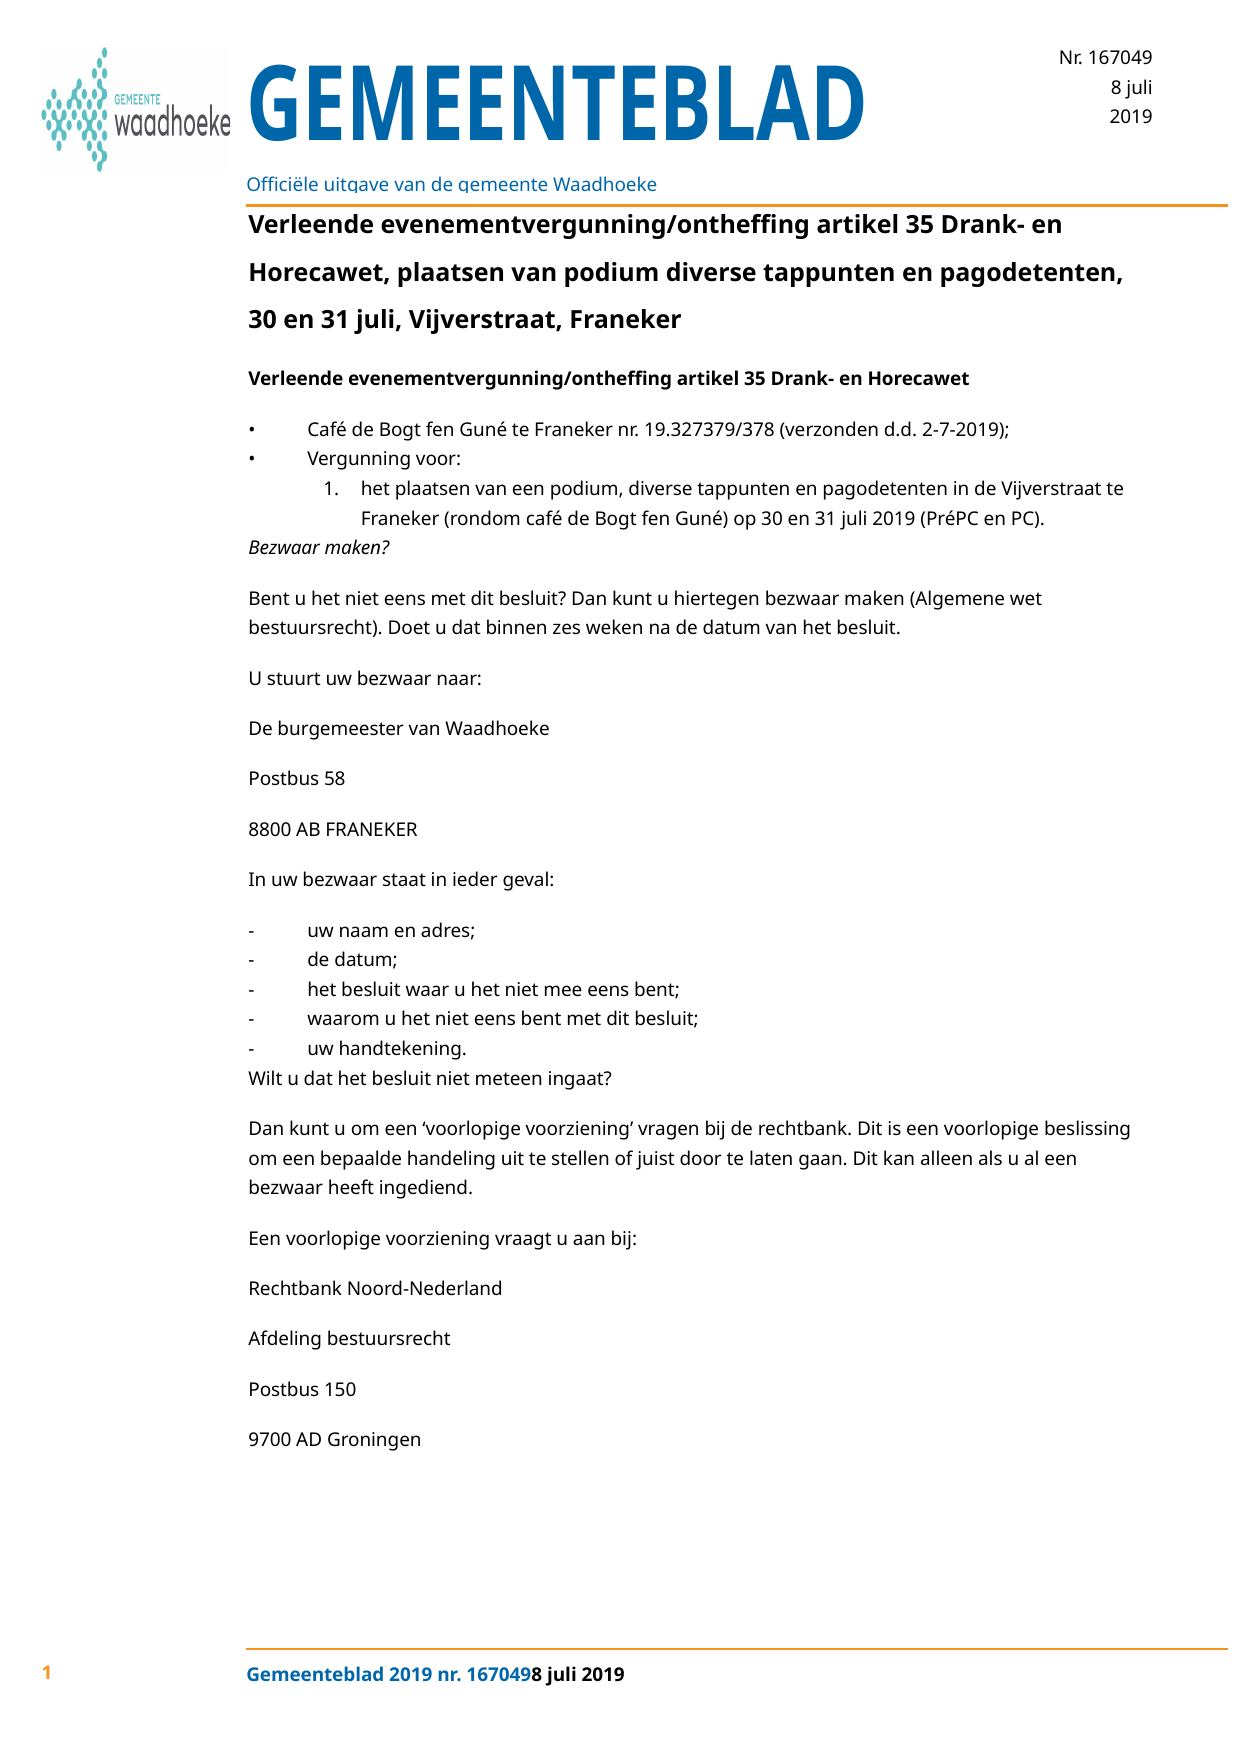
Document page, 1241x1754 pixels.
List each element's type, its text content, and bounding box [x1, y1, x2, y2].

text U stuurt uw bezwaar naar: [248, 665, 1152, 690]
list Café de Bogt fen Guné te Franeker nr. 19.327379/378 (verzonden d.d. 2-7-2019); [248, 416, 1152, 442]
text Dan kunt u om een ‘voorlopige voorziening’ vragen bij de rechtbank. Dit is een voorlopige beslissing om een bepaalde handeling uit te stellen of juist door te laten gaan. Dit kan alleen als u al een bezwaar heeft ingediend. [248, 1115, 1152, 1200]
text In uw bezwaar staat in ieder geval: [248, 866, 1152, 892]
list uw naam en adres; [248, 917, 1152, 942]
text Afdeling bestuursrecht [248, 1326, 1152, 1351]
list het plaatsen van een podium, diverse tappunten en pagodetenten in de Vijverstraat te Franeker (rondom café de Bogt fen Guné) op 30 en 31 juli 2019 (PréPC en PC). [323, 475, 1152, 530]
text Rechtbank Noord-Nederland [248, 1275, 1152, 1301]
text Een voorlopige voorziening vraagt u aan bij: [248, 1225, 1152, 1250]
list het besluit waar u het niet mee eens bent; [248, 976, 1152, 1002]
text Postbus 58 [248, 766, 1152, 791]
text Wilt u dat het besluit niet meteen ingaat? [248, 1065, 1152, 1090]
text De burgemeester van Waadhoeke [248, 715, 1152, 741]
text 9700 AD Groningen [248, 1426, 1152, 1452]
text Postbus 150 [248, 1376, 1152, 1402]
list waarom u het niet eens bent met dit besluit; [248, 1006, 1152, 1031]
text 8800 AB FRANEKER [248, 816, 1152, 842]
list de datum; [248, 946, 1152, 972]
text Bent u het niet eens met dit besluit? Dan kunt u hiertegen bezwaar maken (Algemene wet bestuursrecht). Doet u dat binnen zes weken na de datum van het besluit. [248, 585, 1152, 640]
text Verleende evenementvergunning/ontheffing artikel 35 Drank- en Horecawet [248, 366, 1152, 391]
list Vergunning voor: [248, 446, 1152, 471]
list uw handtekening. [248, 1035, 1152, 1061]
text Verleende evenementvergunning/ontheffing artikel 35 Drank- en Horecawet, plaatsen van podium diverse tappunten en pagodetenten, 30 en 31 juli, Vijverstraat, Franeker [248, 207, 1152, 336]
picture [41, 47, 231, 172]
text Bezwaar maken? [248, 534, 1152, 560]
